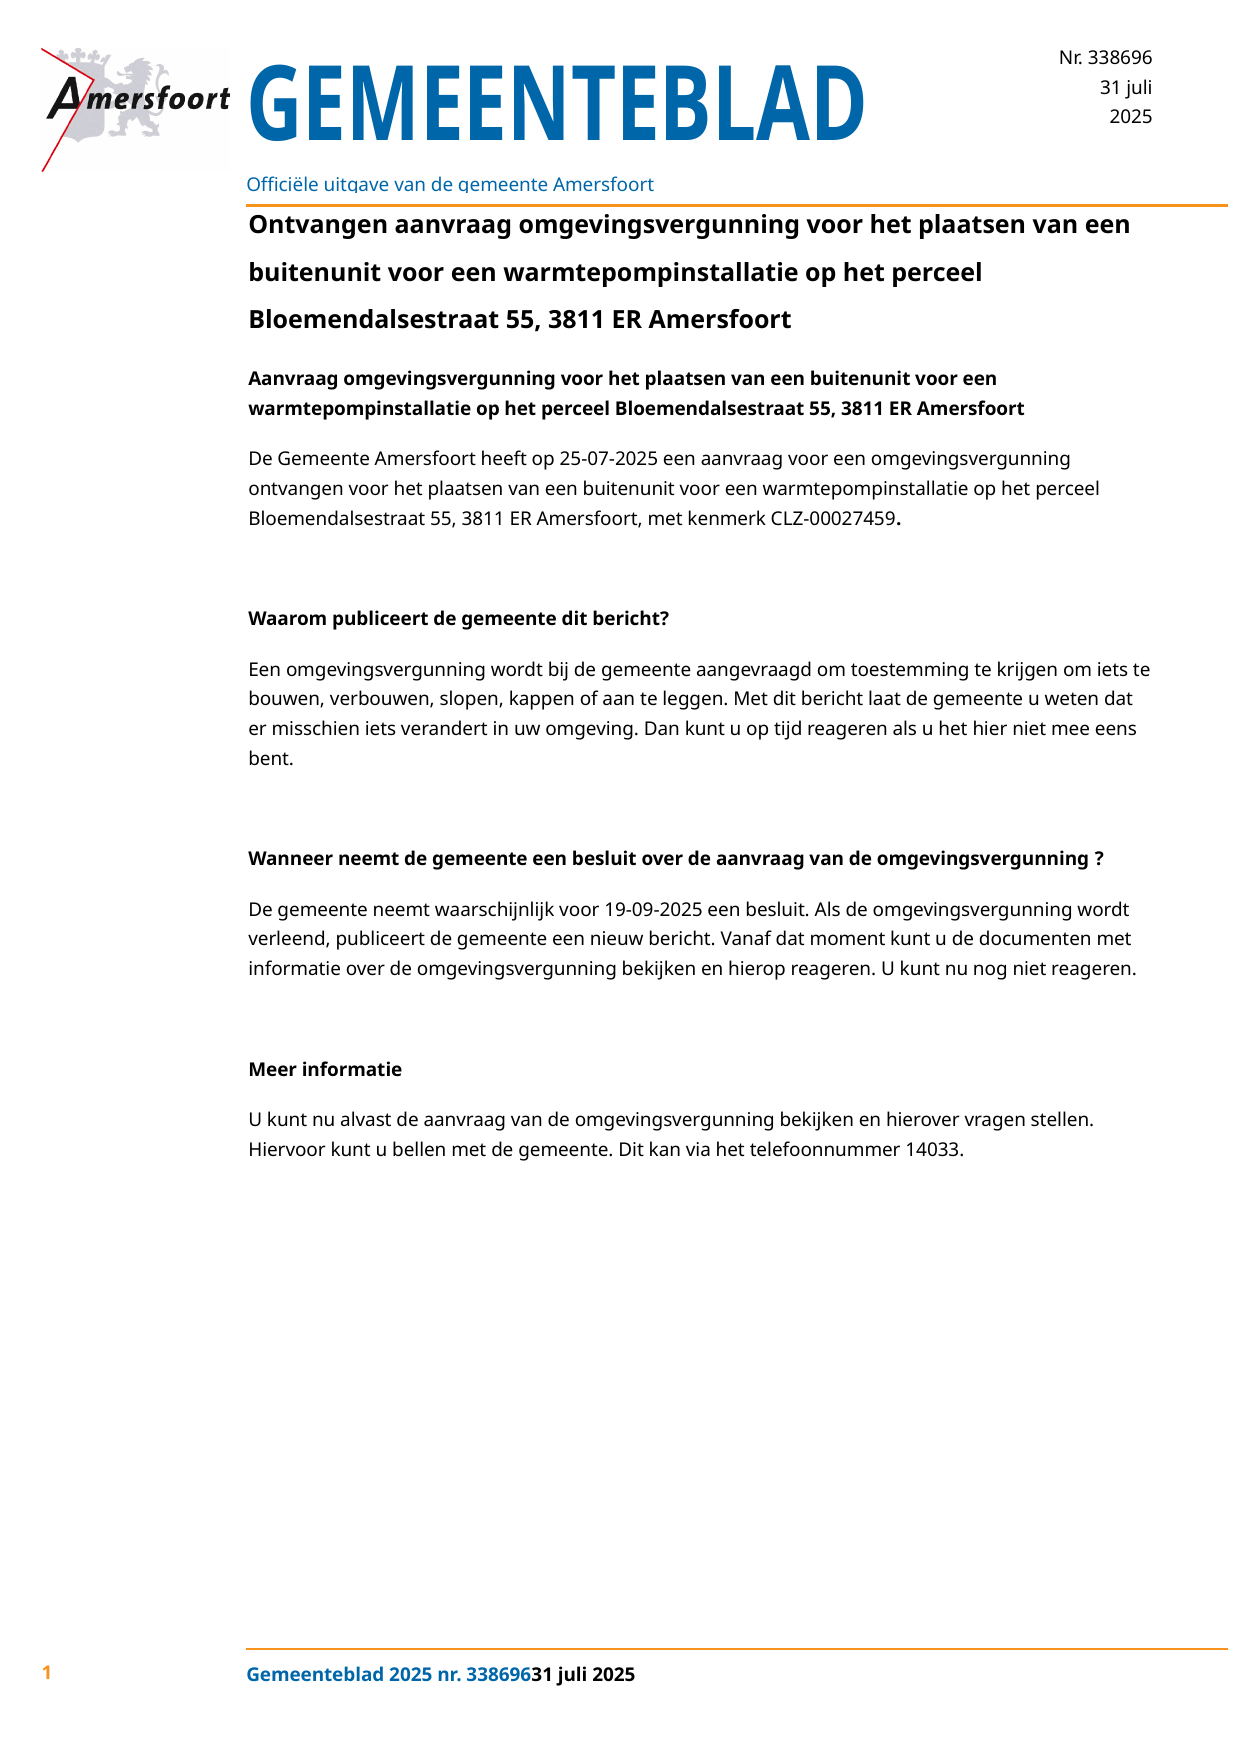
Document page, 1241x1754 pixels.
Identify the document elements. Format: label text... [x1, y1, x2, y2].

text Meer informatie [248, 1056, 1152, 1082]
text U kunt nu alvast de aanvraag van de omgevingsvergunning bekijken en hierover vragen stellen. Hiervoor kunt u bellen met de gemeente. Dit kan via het telefoonnummer 14033. [248, 1106, 1152, 1162]
picture [41, 47, 231, 172]
text Een omgevingsvergunning wordt bij de gemeente aangevraagd om toestemming te krijgen om iets te bouwen, verbouwen, slopen, kappen of aan te leggen. Met dit bericht laat de gemeente u weten dat er misschien iets verandert in uw omgeving. Dan kunt u op tijd reageren als u het hier niet mee eens bent. [248, 656, 1152, 770]
text Wanneer neemt de gemeente een besluit over de aanvraag van de omgevingsvergunning ? [248, 846, 1152, 871]
text De Gemeente Amersfoort heeft op 25-07-2025 een aanvraag voor een omgevingsvergunning ontvangen voor het plaatsen van een buitenunit voor een warmtepompinstallatie op het perceel Bloemendalsestraat 55, 3811 ER Amersfoort, met kenmerk CLZ-00027459. [248, 446, 1152, 530]
text Aanvraag omgevingsvergunning voor het plaatsen van een buitenunit voor een warmtepompinstallatie op het perceel Bloemendalsestraat 55, 3811 ER Amersfoort [248, 366, 1152, 421]
text De gemeente neemt waarschijnlijk voor 19-09-2025 een besluit. Als de omgevingsvergunning wordt verleend, publiceert de gemeente een nieuw bericht. Vanaf dat moment kunt u de documenten met informatie over de omgevingsvergunning bekijken en hierop reageren. U kunt nu nog niet reageren. [248, 896, 1152, 981]
text Ontvangen aanvraag omgevingsvergunning voor het plaatsen van een buitenunit voor een warmtepompinstallatie op het perceel Bloemendalsestraat 55, 3811 ER Amersfoort [248, 207, 1152, 336]
text Waarom publiceert de gemeente dit bericht? [248, 606, 1152, 631]
